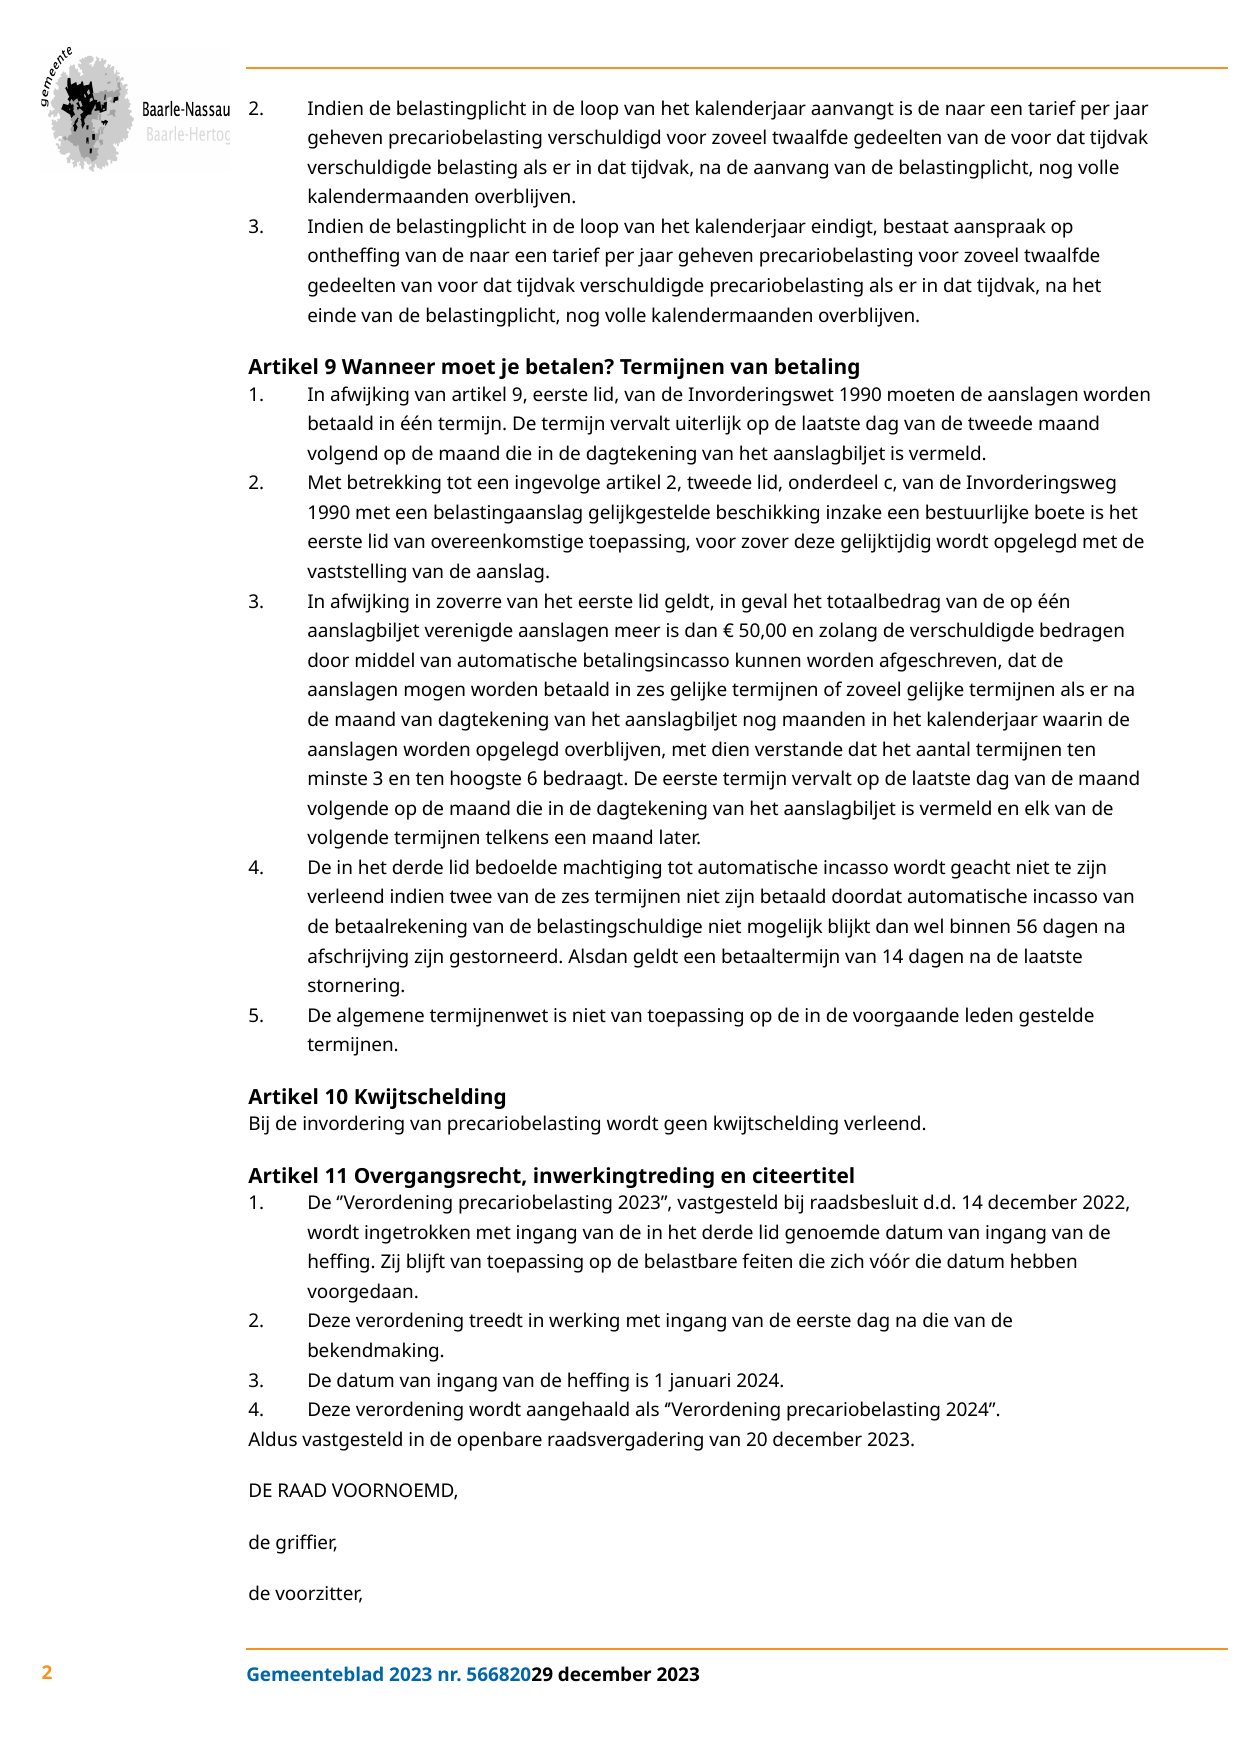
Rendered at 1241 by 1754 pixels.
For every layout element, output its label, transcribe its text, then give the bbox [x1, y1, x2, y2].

text Bij de invordering van precariobelasting wordt geen kwijtschelding verleend. [248, 1110, 1152, 1136]
list In afwijking van artikel 9, eerste lid, van de Invorderingswet 1990 moeten de aanslagen worden betaald in één termijn. De termijn vervalt uiterlijk op de laatste dag van de tweede maand volgend op de maand die in de dagtekening van het aanslagbiljet is vermeld. [248, 381, 1152, 466]
text DE RAAD VOORNOEMD, [248, 1477, 1152, 1503]
list Indien de belastingplicht in de loop van het kalenderjaar eindigt, bestaat aanspraak op ontheffing van de naar een tarief per jaar geheven precariobelasting voor zoveel twaalfde gedeelten van voor dat tijdvak verschuldigde precariobelasting als er in dat tijdvak, na het einde van de belastingplicht, nog volle kalendermaanden overblijven. [248, 213, 1152, 328]
text Artikel 9 Wanneer moet je betalen? Termijnen van betaling [248, 352, 1152, 381]
text Artikel 11 Overgangsrecht, inwerkingtreding en citeertitel [248, 1161, 1152, 1189]
list De algemene termijnenwet is niet van toepassing op de in de voorgaande leden gestelde termijnen. [248, 1002, 1152, 1057]
list De ‘’Verordening precariobelasting 2023’’, vastgesteld bij raadsbesluit d.d. 14 december 2022, wordt ingetrokken met ingang van de in het derde lid genoemde datum van ingang van de heffing. Zij blijft van toepassing op de belastbare feiten die zich vóór die datum hebben voorgedaan. [248, 1189, 1152, 1304]
list Met betrekking tot een ingevolge artikel 2, tweede lid, onderdeel c, van de Invorderingsweg 1990 met een belastingaanslag gelijkgestelde beschikking inzake een bestuurlijke boete is het eerste lid van overeenkomstige toepassing, voor zover deze gelijktijdig wordt opgelegd met de vaststelling van de aanslag. [248, 469, 1152, 584]
text Aldus vastgesteld in de openbare raadsvergadering van 20 december 2023. [248, 1426, 1152, 1452]
text de voorzitter, [248, 1580, 1152, 1606]
list De in het derde lid bedoelde machtiging tot automatische incasso wordt geacht niet te zijn verleend indien twee van de zes termijnen niet zijn betaald doordat automatische incasso van de betaalrekening van de belastingschuldige niet mogelijk blijkt dan wel binnen 56 dagen na afschrijving zijn gestorneerd. Alsdan geldt een betaaltermijn van 14 dagen na de laatste stornering. [248, 854, 1152, 998]
picture [41, 47, 231, 172]
text de griffier, [248, 1529, 1152, 1554]
list In afwijking in zoverre van het eerste lid geldt, in geval het totaalbedrag van de op één aanslagbiljet verenigde aanslagen meer is dan € 50,00 en zolang de verschuldigde bedragen door middel van automatische betalingsincasso kunnen worden afgeschreven, dat de aanslagen mogen worden betaald in zes gelijke termijnen of zoveel gelijke termijnen als er na de maand van dagtekening van het aanslagbiljet nog maanden in het kalenderjaar waarin de aanslagen worden opgelegd overblijven, met dien verstande dat het aantal termijnen ten minste 3 en ten hoogste 6 bedraagt. De eerste termijn vervalt op de laatste dag van de maand volgende op de maand die in de dagtekening van het aanslagbiljet is vermeld en elk van de volgende termijnen telkens een maand later. [248, 588, 1152, 850]
list Deze verordening treedt in werking met ingang van de eerste dag na die van de bekendmaking. [248, 1308, 1152, 1363]
list Indien de belastingplicht in de loop van het kalenderjaar aanvangt is de naar een tarief per jaar geheven precariobelasting verschuldigd voor zoveel twaalfde gedeelten van de voor dat tijdvak verschuldigde belasting als er in dat tijdvak, na de aanvang van de belastingplicht, nog volle kalendermaanden overblijven. [248, 95, 1152, 209]
text Artikel 10 Kwijtschelding [248, 1082, 1152, 1110]
list De datum van ingang van de heffing is 1 januari 2024. [248, 1367, 1152, 1392]
list Deze verordening wordt aangehaald als ‘’Verordening precariobelasting 2024’’. [248, 1396, 1152, 1422]
